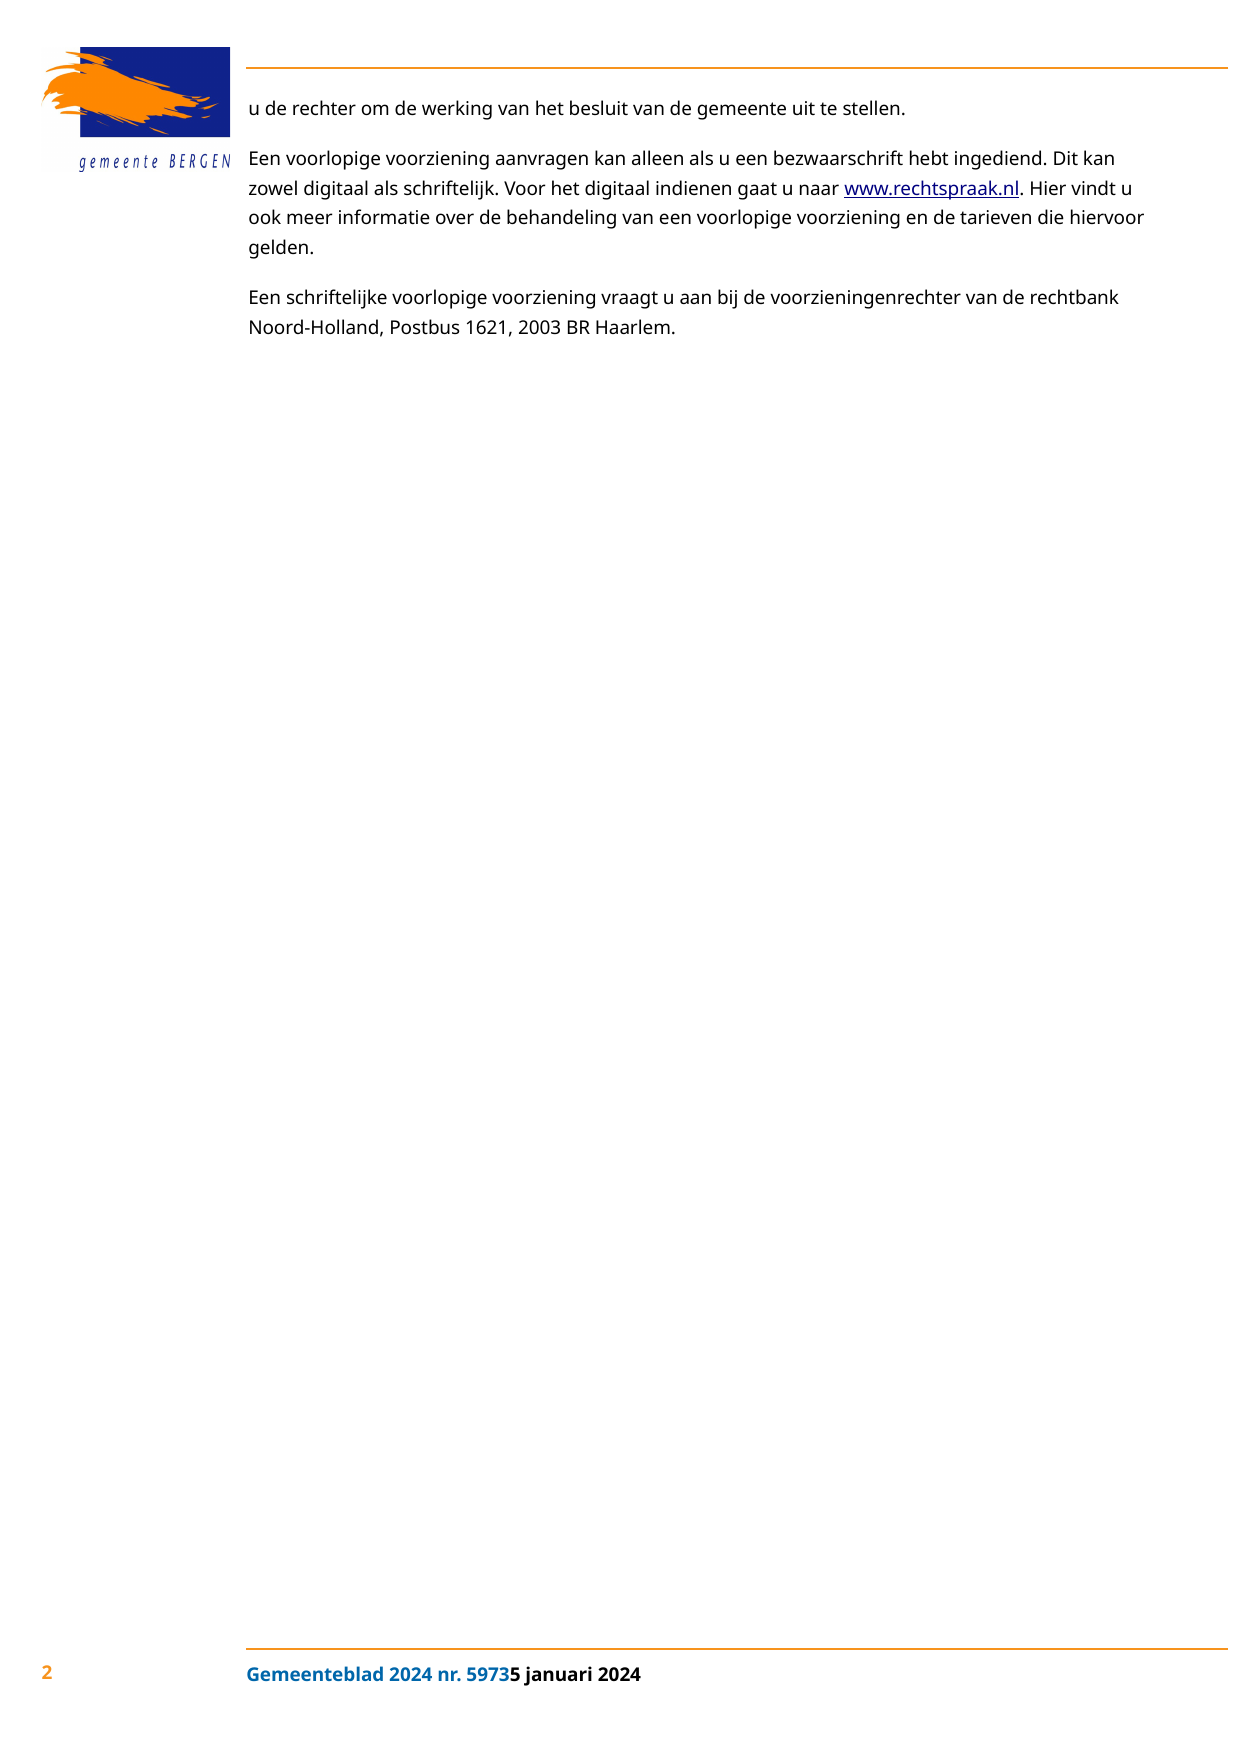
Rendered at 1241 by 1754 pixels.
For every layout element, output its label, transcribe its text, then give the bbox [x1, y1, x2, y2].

picture [41, 47, 231, 172]
text Een schriftelijke voorlopige voorziening vraagt u aan bij de voorzieningenrechter van de rechtbank Noord-Holland, Postbus 1621, 2003 BR Haarlem. [248, 284, 1152, 340]
text Een voorlopige voorziening aanvragen kan alleen als u een bezwaarschrift hebt ingediend. Dit kan zowel digitaal als schriftelijk. Voor het digitaal indienen gaat u naar www.rechtspraak.nl. Hier vindt u ook meer informatie over de behandeling van een voorlopige voorziening en de tarieven die hiervoor gelden. [248, 145, 1152, 260]
text u de rechter om de werking van het besluit van de gemeente uit te stellen. [248, 95, 1152, 121]
